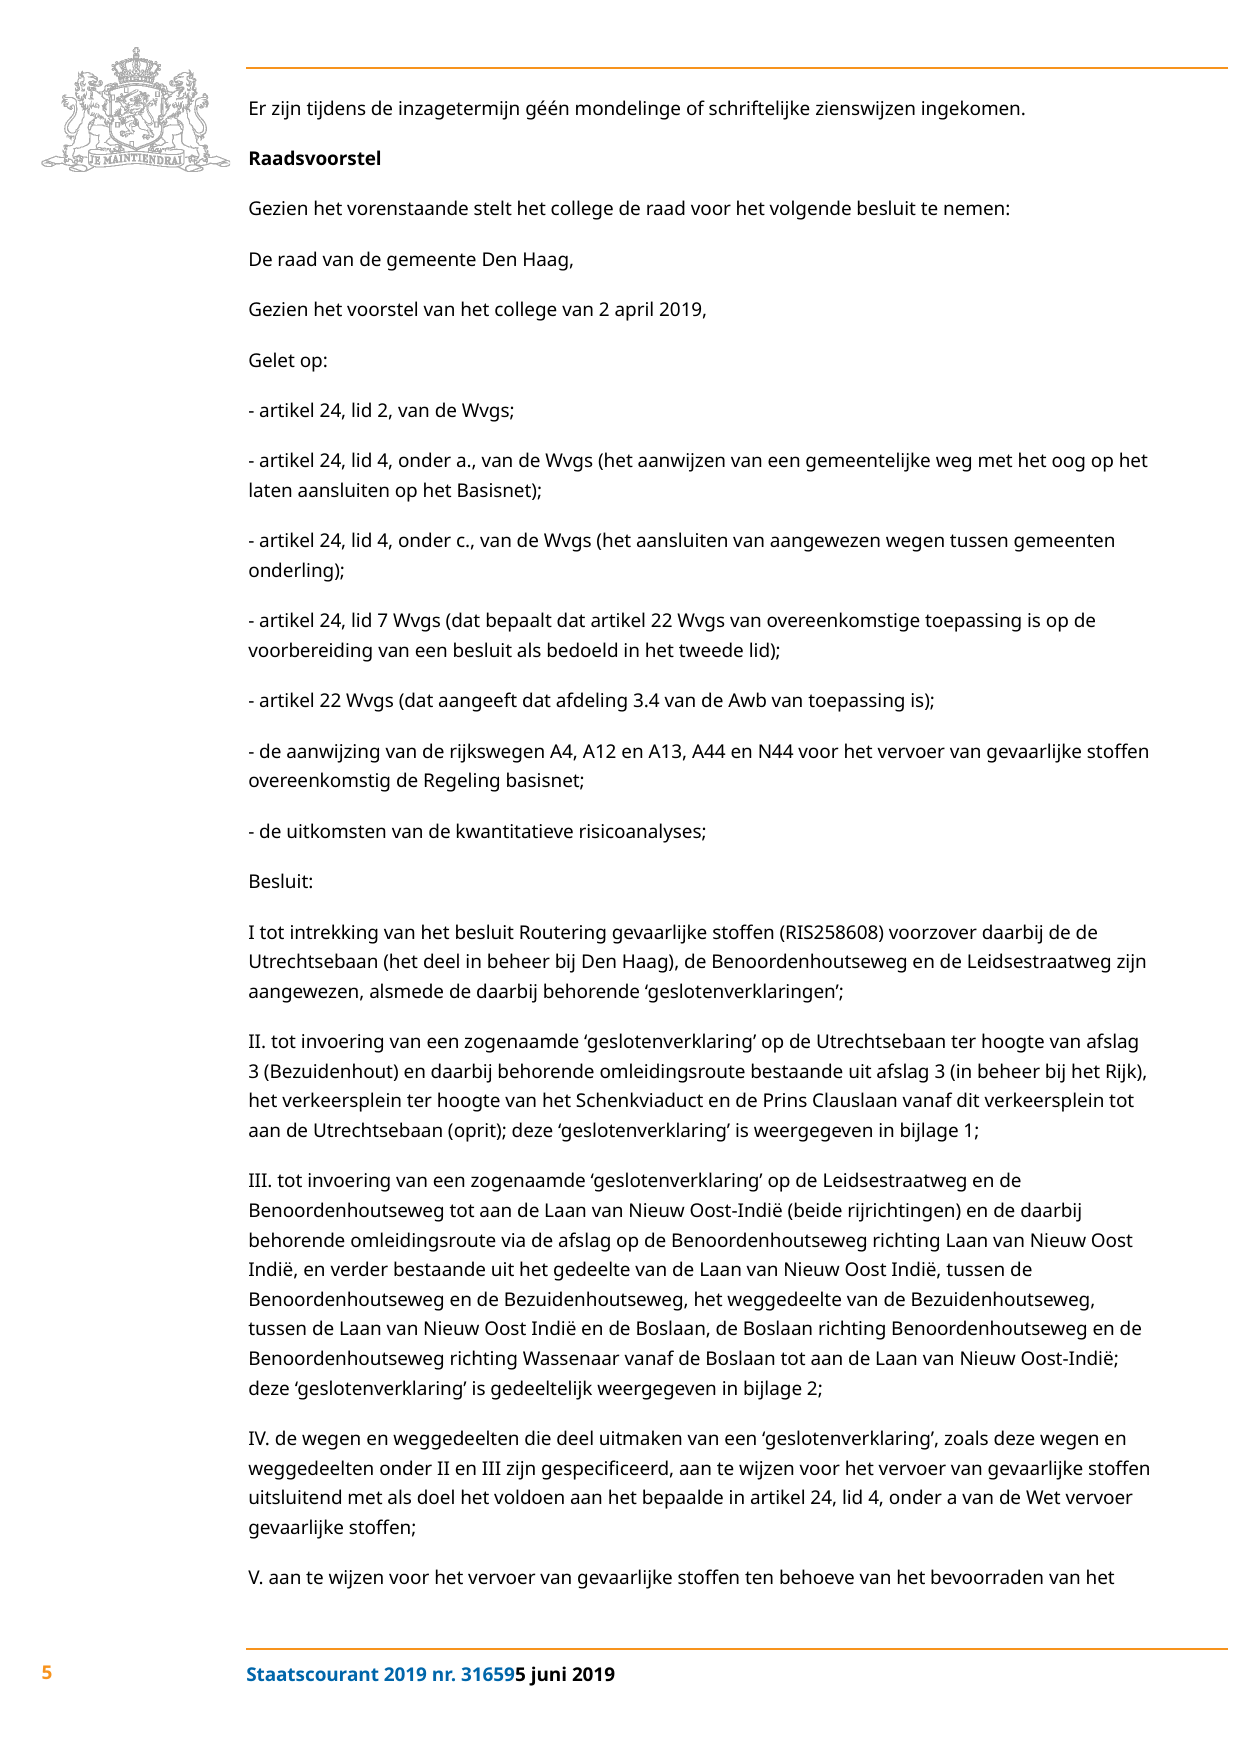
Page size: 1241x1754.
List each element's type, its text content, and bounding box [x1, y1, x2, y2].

text V. aan te wijzen voor het vervoer van gevaarlijke stoffen ten behoeve van het bevoorraden van het [248, 1564, 1152, 1590]
text - artikel 24, lid 4, onder a., van de Wvgs (het aanwijzen van een gemeentelijke weg met het oog op het laten aansluiten op het Basisnet); [248, 448, 1152, 503]
text Er zijn tijdens de inzagetermijn géén mondelinge of schriftelijke zienswijzen ingekomen. [248, 95, 1152, 121]
text - de uitkomsten van de kwantitatieve risicoanalyses; [248, 818, 1152, 844]
picture [41, 47, 231, 172]
text II. tot invoering van een zogenaamde ‘geslotenverklaring’ op de Utrechtsebaan ter hoogte van afslag 3 (Bezuidenhout) en daarbij behorende omleidingsroute bestaande uit afslag 3 (in beheer bij het Rijk), het verkeersplein ter hoogte van het Schenkviaduct en de Prins Clauslaan vanaf dit verkeersplein tot aan de Utrechtsebaan (oprit); deze ‘geslotenverklaring’ is weergegeven in bijlage 1; [248, 1028, 1152, 1143]
text III. tot invoering van een zogenaamde ‘geslotenverklaring’ op de Leidsestraatweg en de Benoordenhoutseweg tot aan de Laan van Nieuw Oost-Indië (beide rijrichtingen) en de daarbij behorende omleidingsroute via de afslag op de Benoordenhoutseweg richting Laan van Nieuw Oost Indië, en verder bestaande uit het gedeelte van de Laan van Nieuw Oost Indië, tussen de Benoordenhoutseweg en de Bezuidenhoutseweg, het weggedeelte van de Bezuidenhoutseweg, tussen de Laan van Nieuw Oost Indië en de Boslaan, de Boslaan richting Benoordenhoutseweg en de Benoordenhoutseweg richting Wassenaar vanaf de Boslaan tot aan de Laan van Nieuw Oost-Indië; deze ‘geslotenverklaring’ is gedeeltelijk weergegeven in bijlage 2; [248, 1168, 1152, 1401]
text - artikel 22 Wvgs (dat aangeeft dat afdeling 3.4 van de Awb van toepassing is); [248, 688, 1152, 713]
text IV. de wegen en weggedeelten die deel uitmaken van een ‘geslotenverklaring’, zoals deze wegen en weggedeelten onder II en III zijn gespecificeerd, aan te wijzen voor het vervoer van gevaarlijke stoffen uitsluitend met als doel het voldoen aan het bepaalde in artikel 24, lid 4, onder a van de Wet vervoer gevaarlijke stoffen; [248, 1425, 1152, 1540]
text Besluit: [248, 868, 1152, 894]
text De raad van de gemeente Den Haag, [248, 246, 1152, 272]
text Gezien het voorstel van het college van 2 april 2019, [248, 296, 1152, 322]
text - artikel 24, lid 4, onder c., van de Wvgs (het aansluiten van aangewezen wegen tussen gemeenten onderling); [248, 528, 1152, 583]
text I tot intrekking van het besluit Routering gevaarlijke stoffen (RIS258608) voorzover daarbij de de Utrechtsebaan (het deel in beheer bij Den Haag), de Benoordenhoutseweg en de Leidsestraatweg zijn aangewezen, alsmede de daarbij behorende ‘geslotenverklaringen’; [248, 919, 1152, 1004]
text Gezien het vorenstaande stelt het college de raad voor het volgende besluit te nemen: [248, 196, 1152, 221]
text - de aanwijzing van de rijkswegen A4, A12 en A13, A44 en N44 voor het vervoer van gevaarlijke stoffen overeenkomstig de Regeling basisnet; [248, 738, 1152, 793]
text Gelet op: [248, 347, 1152, 373]
text Raadsvoorstel [248, 145, 1152, 171]
text - artikel 24, lid 2, van de Wvgs; [248, 397, 1152, 423]
text - artikel 24, lid 7 Wvgs (dat bepaalt dat artikel 22 Wvgs van overeenkomstige toepassing is op de voorbereiding van een besluit als bedoeld in het tweede lid); [248, 608, 1152, 663]
